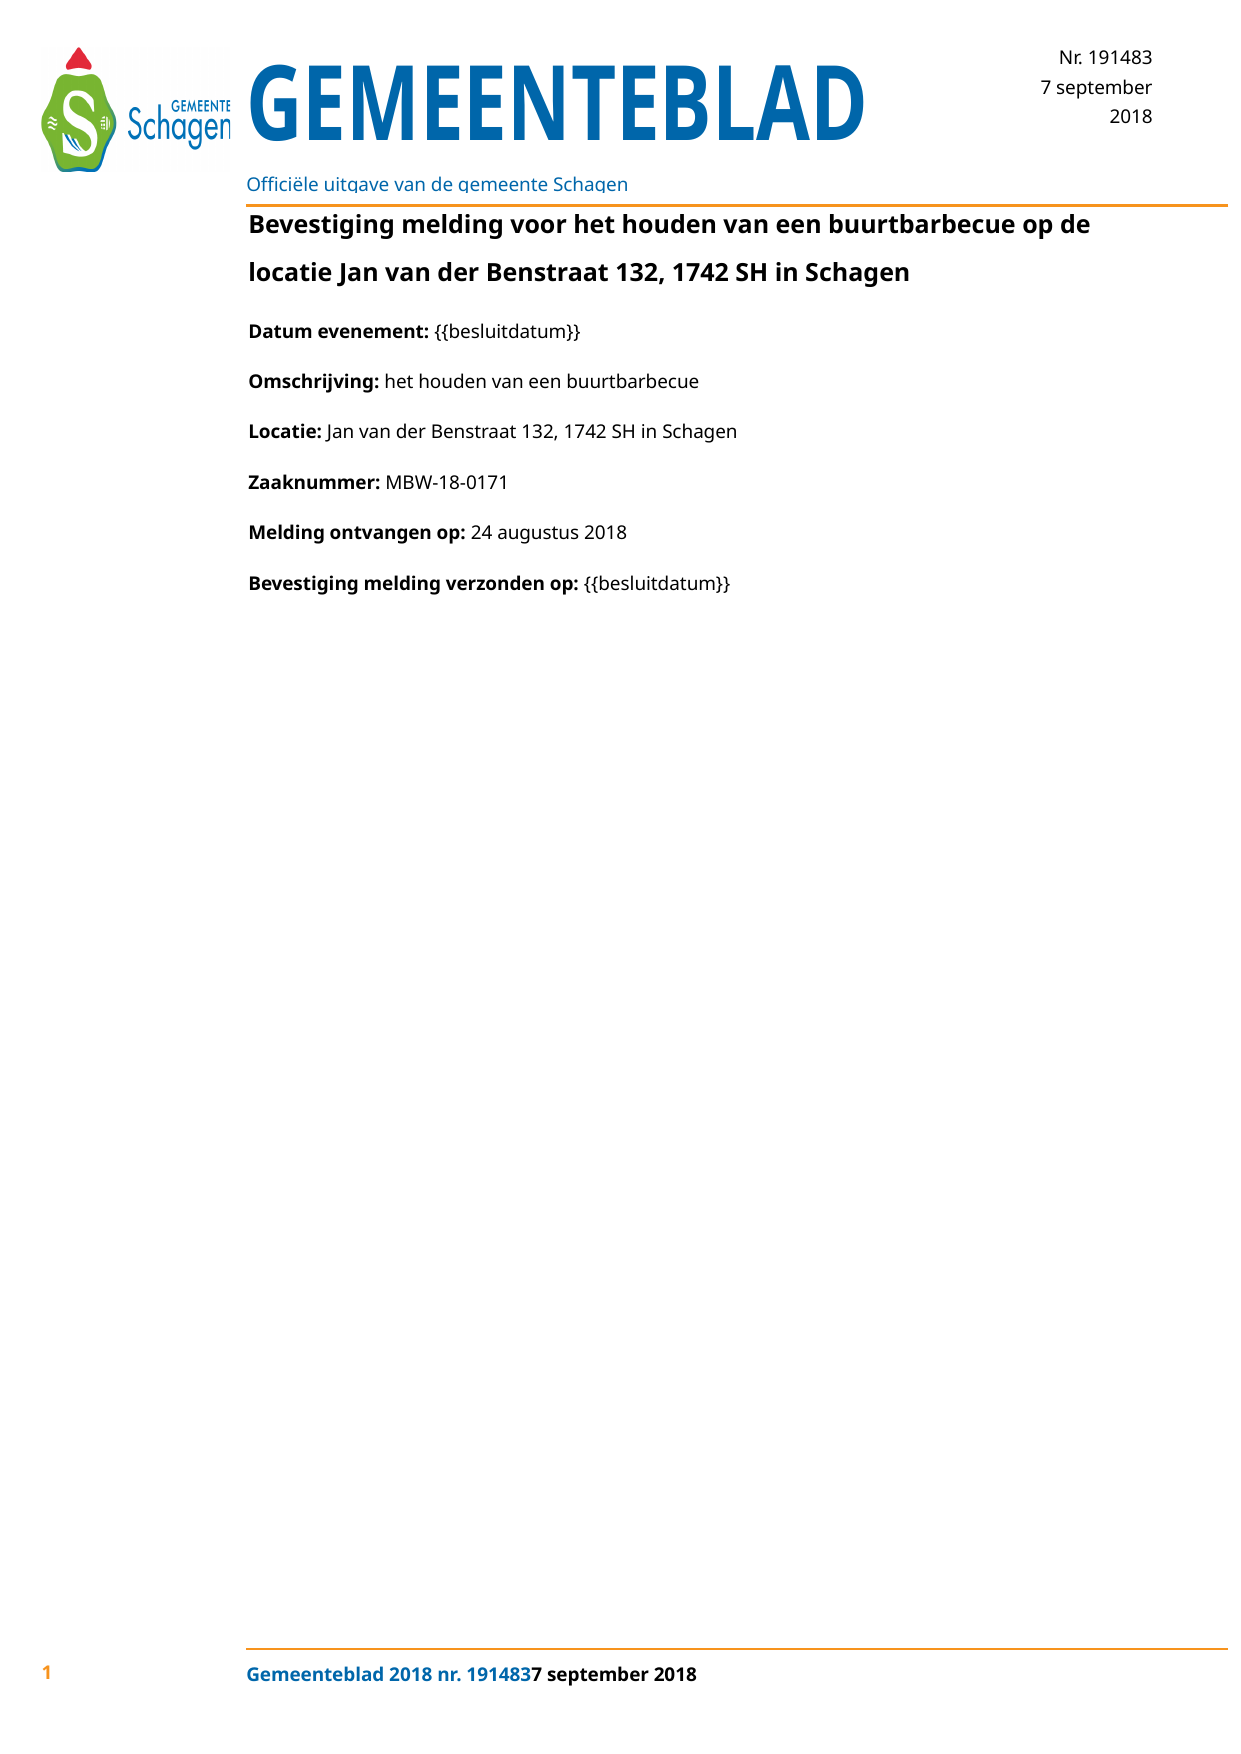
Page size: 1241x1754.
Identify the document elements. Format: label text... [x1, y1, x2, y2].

text Bevestiging melding voor het houden van een buurtbarbecue op de locatie Jan van der Benstraat 132, 1742 SH in Schagen [248, 207, 1152, 288]
text Datum evenement: {{besluitdatum}} [248, 318, 1152, 344]
picture [41, 47, 231, 172]
text Bevestiging melding verzonden op: {{besluitdatum}} [248, 570, 1152, 596]
text Omschrijving: het houden van een buurtbarbecue [248, 368, 1152, 394]
text Melding ontvangen op: 24 augustus 2018 [248, 519, 1152, 545]
text Zaaknummer: MBW-18-0171 [248, 469, 1152, 495]
text Locatie: Jan van der Benstraat 132, 1742 SH in Schagen [248, 419, 1152, 444]
